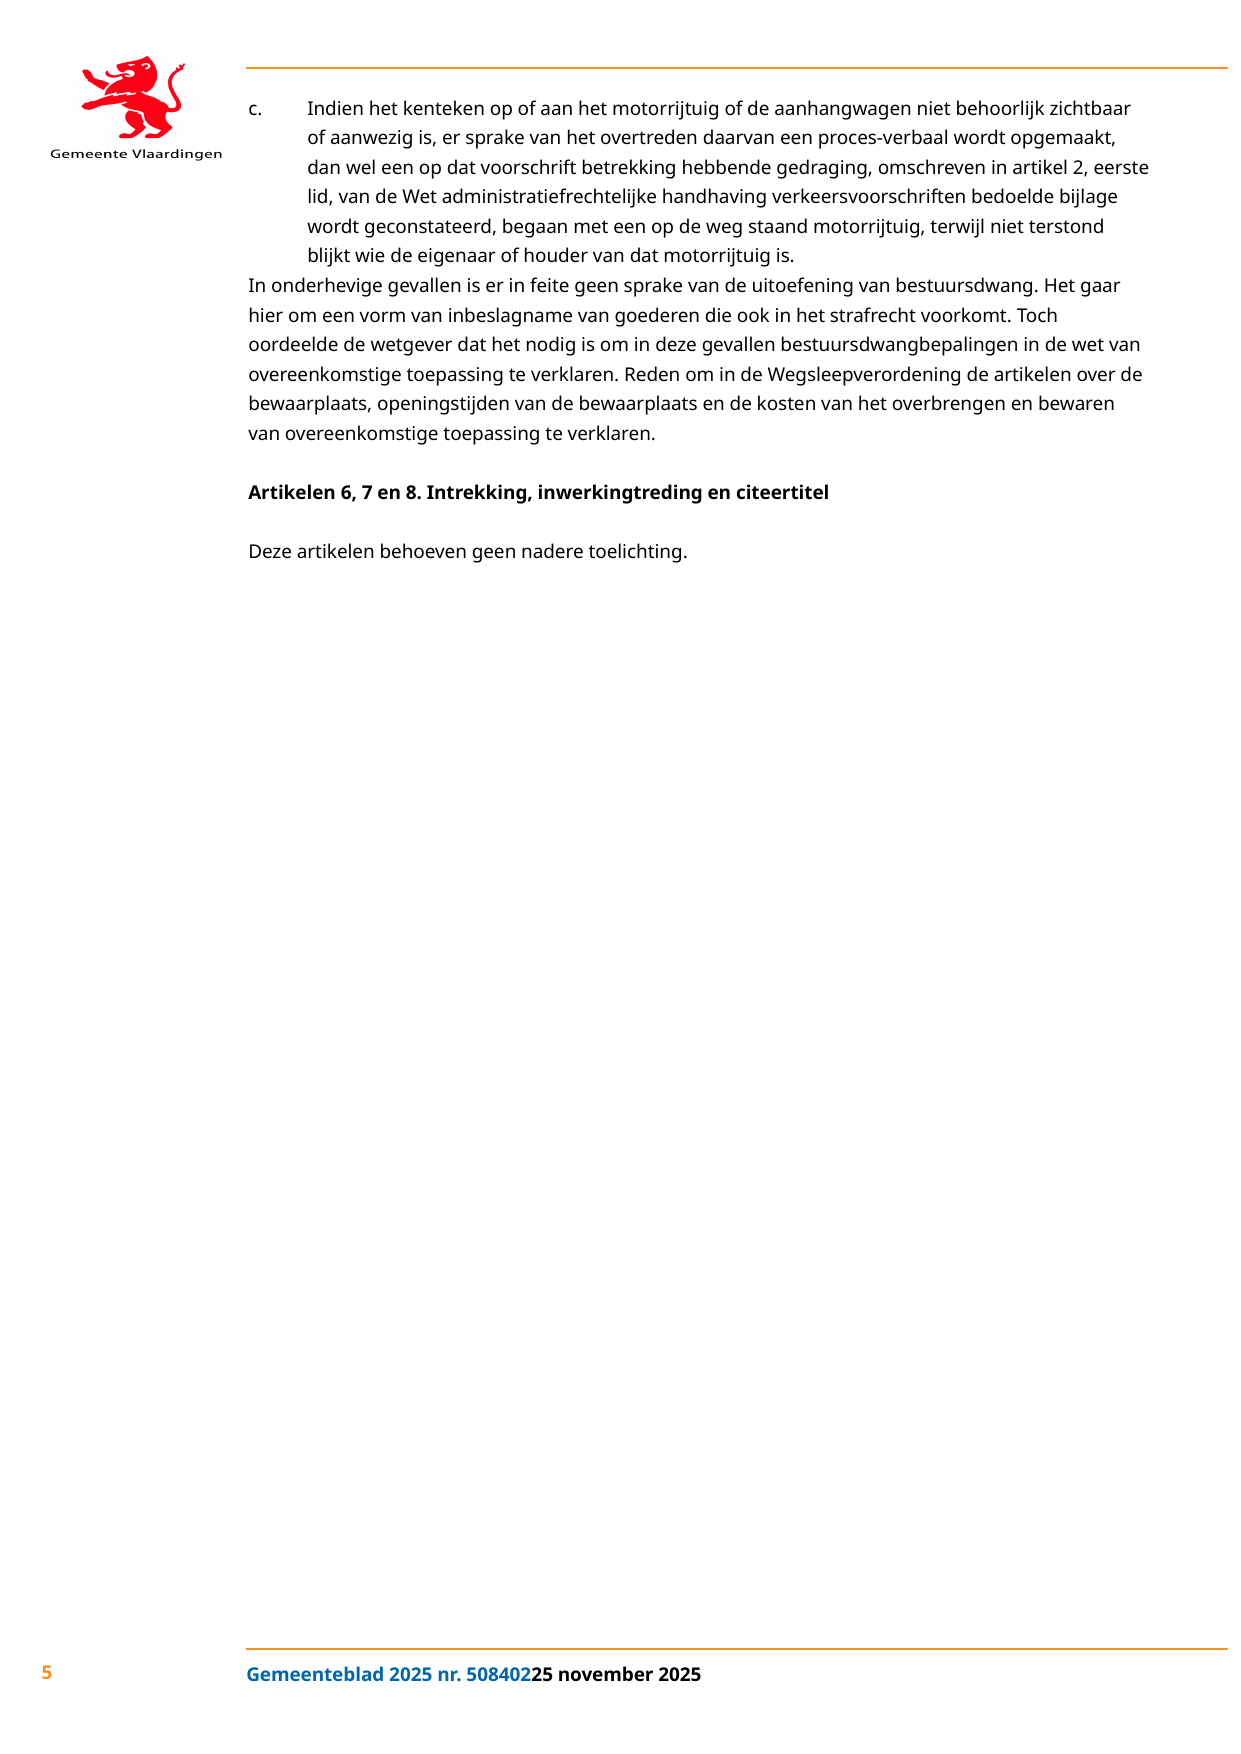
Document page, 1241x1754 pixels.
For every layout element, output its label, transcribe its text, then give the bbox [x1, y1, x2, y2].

list Indien het kenteken op of aan het motorrijtuig of de aanhangwagen niet behoorlijk zichtbaar of aanwezig is, er sprake van het overtreden daarvan een proces-verbaal wordt opgemaakt, dan wel een op dat voorschrift betrekking hebbende gedraging, omschreven in artikel 2, eerste lid, van de Wet administratiefrechtelijke handhaving verkeersvoorschriften bedoelde bijlage wordt geconstateerd, begaan met een op de weg staand motorrijtuig, terwijl niet terstond blijkt wie de eigenaar of houder van dat motorrijtuig is. [248, 95, 1152, 268]
text In onderhevige gevallen is er in feite geen sprake van de uitoefening van bestuursdwang. Het gaar hier om een vorm van inbeslagname van goederen die ook in het strafrecht voorkomt. Toch oordeelde de wetgever dat het nodig is om in deze gevallen bestuursdwangbepalingen in de wet van overeenkomstige toepassing te verklaren. Reden om in de Wegsleepverordening de artikelen over de bewaarplaats, openingstijden van de bewaarplaats en de kosten van het overbrengen en bewaren van overeenkomstige toepassing te verklaren. [248, 272, 1152, 446]
picture [41, 47, 231, 172]
text Artikelen 6, 7 en 8. Intrekking, inwerkingtreding en citeertitel [248, 479, 1152, 505]
text Deze artikelen behoeven geen nadere toelichting. [248, 538, 1152, 564]
